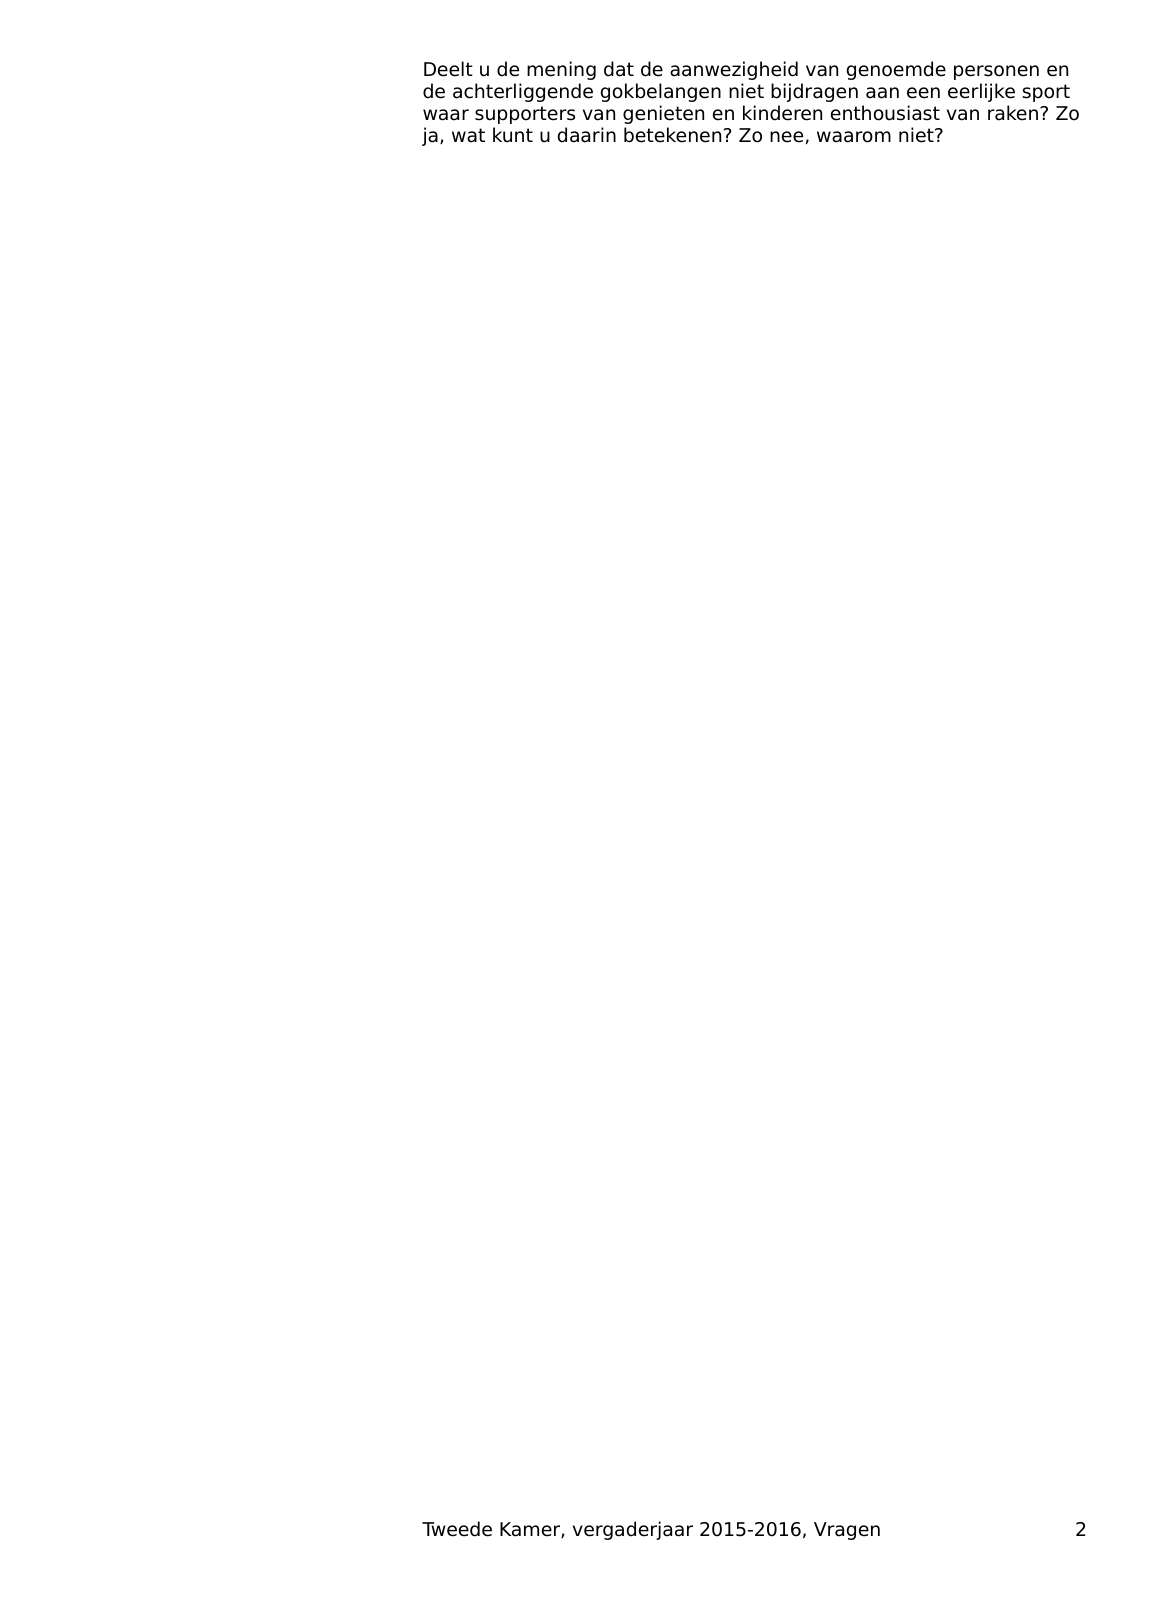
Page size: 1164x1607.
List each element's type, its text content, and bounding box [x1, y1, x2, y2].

text Deelt u de mening dat de aanwezigheid van genoemde personen en de achterliggende gokbelangen niet bijdragen aan een eerlijke sport waar supporters van genieten en kinderen enthousiast van raken? Zo ja, wat kunt u daarin betekenen? Zo nee, waarom niet? [422, 59, 1087, 147]
